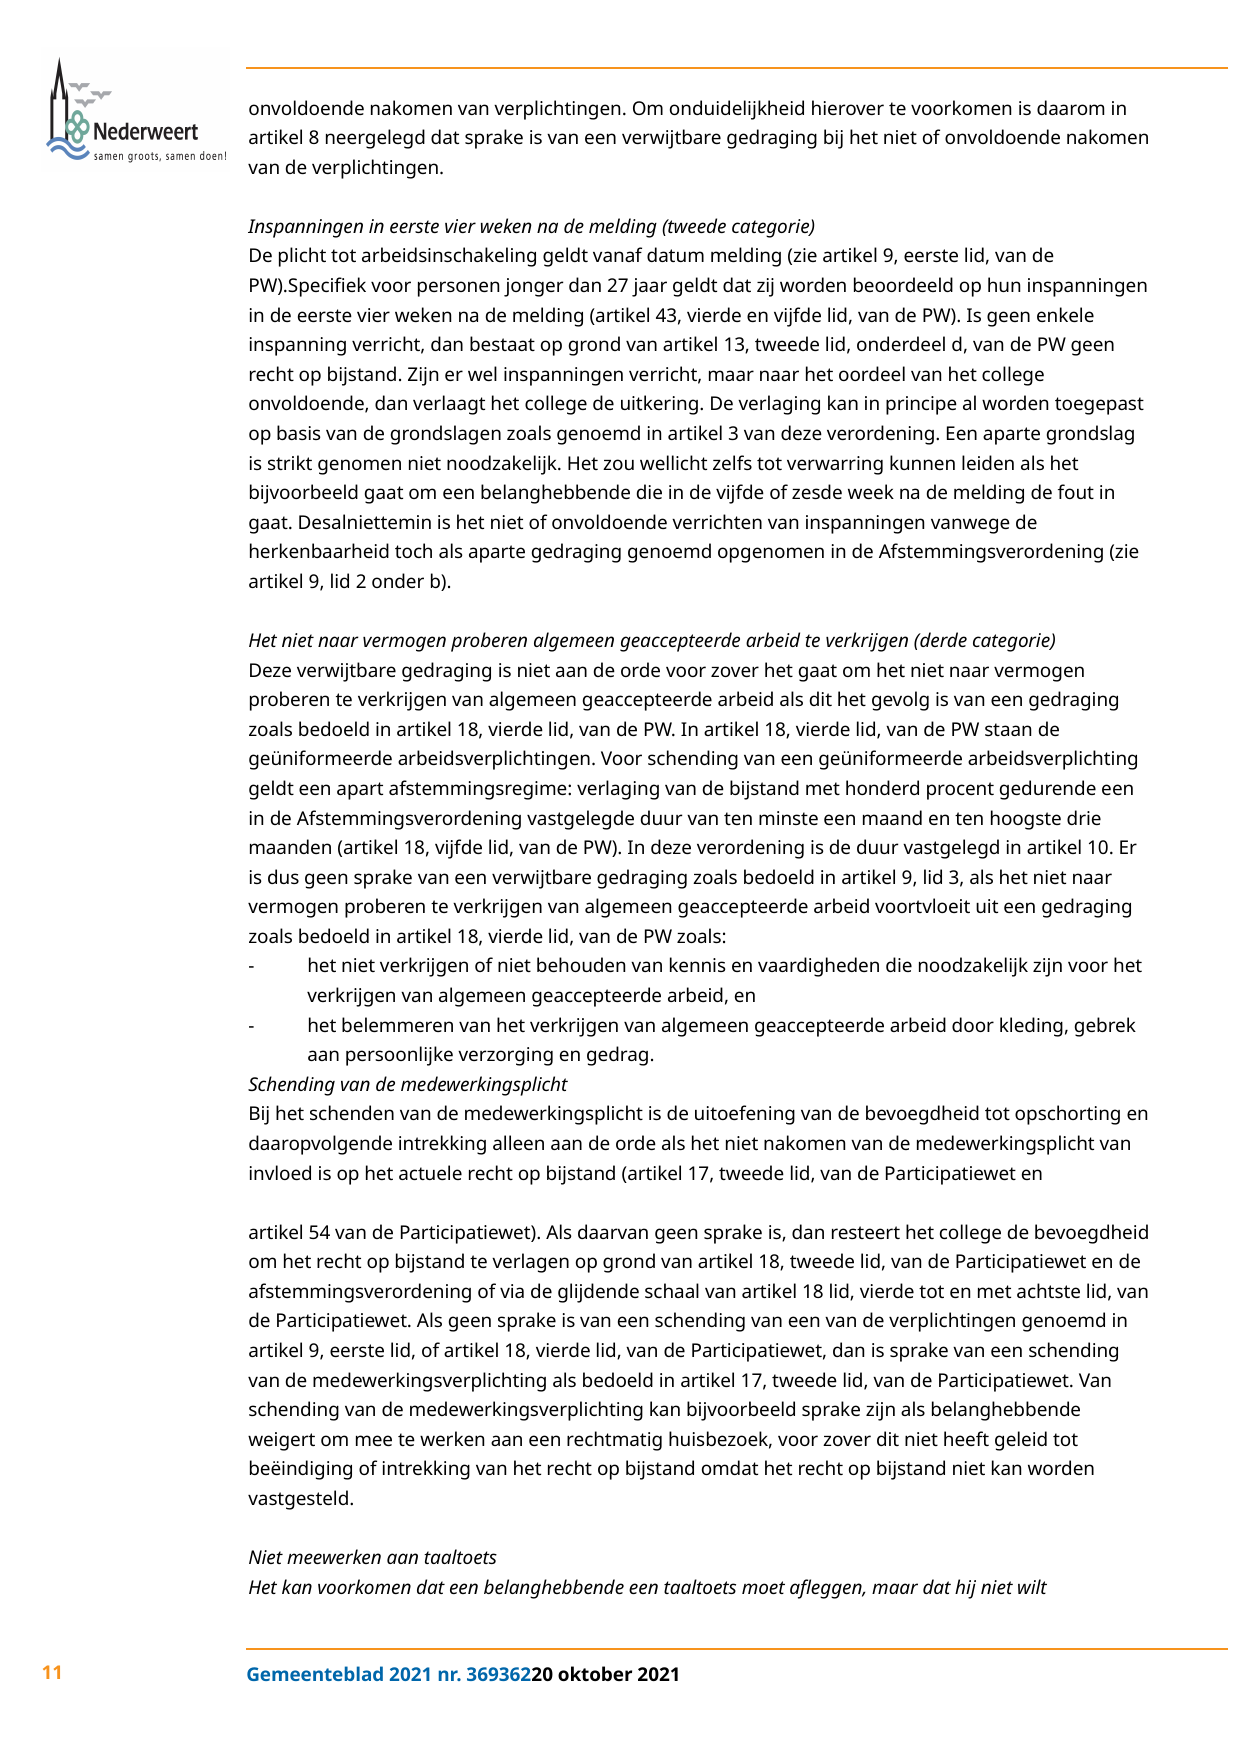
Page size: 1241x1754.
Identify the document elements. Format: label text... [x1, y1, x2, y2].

text De plicht tot arbeidsinschakeling geldt vanaf datum melding (zie artikel 9, eerste lid, van de PW).Specifiek voor personen jonger dan 27 jaar geldt dat zij worden beoordeeld op hun inspanningen in de eerste vier weken na de melding (artikel 43, vierde en vijfde lid, van de PW). Is geen enkele inspanning verricht, dan bestaat op grond van artikel 13, tweede lid, onderdeel d, van de PW geen recht op bijstand. Zijn er wel inspanningen verricht, maar naar het oordeel van het college onvoldoende, dan verlaagt het college de uitkering. De verlaging kan in principe al worden toegepast op basis van de grondslagen zoals genoemd in artikel 3 van deze verordening. Een aparte grondslag is strikt genomen niet noodzakelijk. Het zou wellicht zelfs tot verwarring kunnen leiden als het bijvoorbeeld gaat om een belanghebbende die in de vijfde of zesde week na de melding de fout in gaat. Desalniettemin is het niet of onvoldoende verrichten van inspanningen vanwege de herkenbaarheid toch als aparte gedraging genoemd opgenomen in de Afstemmingsverordening (zie artikel 9, lid 2 onder b). [248, 243, 1152, 594]
text artikel 54 van de Participatiewet). Als daarvan geen sprake is, dan resteert het college de bevoegdheid om het recht op bijstand te verlagen op grond van artikel 18, tweede lid, van de Participatiewet en de afstemmingsverordening of via de glijdende schaal van artikel 18 lid, vierde tot en met achtste lid, van de Participatiewet. Als geen sprake is van een schending van een van de verplichtingen genoemd in artikel 9, eerste lid, of artikel 18, vierde lid, van de Participatiewet, dan is sprake van een schending van de medewerkingsverplichting als bedoeld in artikel 17, tweede lid, van de Participatiewet. Van schending van de medewerkingsverplichting kan bijvoorbeeld sprake zijn als belanghebbende weigert om mee te werken aan een rechtmatig huisbezoek, voor zover dit niet heeft geleid tot beëindiging of intrekking van het recht op bijstand omdat het recht op bijstand niet kan worden vastgesteld. [248, 1219, 1152, 1511]
list het niet verkrijgen of niet behouden van kennis en vaardigheden die noodzakelijk zijn voor het verkrijgen van algemeen geaccepteerde arbeid, en [248, 953, 1152, 1008]
text Schending van de medewerkingsplicht [248, 1071, 1152, 1097]
text Niet meewerken aan taaltoets [248, 1544, 1152, 1570]
text onvoldoende nakomen van verplichtingen. Om onduidelijkheid hierover te voorkomen is daarom in artikel 8 neergelegd dat sprake is van een verwijtbare gedraging bij het niet of onvoldoende nakomen van de verplichtingen. [248, 95, 1152, 180]
text Bij het schenden van de medewerkingsplicht is de uitoefening van de bevoegdheid tot opschorting en daaropvolgende intrekking alleen aan de orde als het niet nakomen van de medewerkingsplicht van invloed is op het actuele recht op bijstand (artikel 17, tweede lid, van de Participatiewet en [248, 1101, 1152, 1186]
picture [41, 47, 231, 172]
text Het niet naar vermogen proberen algemeen geaccepteerde arbeid te verkrijgen (derde categorie) [248, 627, 1152, 653]
text Het kan voorkomen dat een belanghebbende een taaltoets moet afleggen, maar dat hij niet wilt [248, 1574, 1152, 1600]
text Inspanningen in eerste vier weken na de melding (tweede categorie) [248, 213, 1152, 239]
list het belemmeren van het verkrijgen van algemeen geaccepteerde arbeid door kleding, gebrek aan persoonlijke verzorging en gedrag. [248, 1012, 1152, 1067]
text Deze verwijtbare gedraging is niet aan de orde voor zover het gaat om het niet naar vermogen proberen te verkrijgen van algemeen geaccepteerde arbeid als dit het gevolg is van een gedraging zoals bedoeld in artikel 18, vierde lid, van de PW. In artikel 18, vierde lid, van de PW staan de geüniformeerde arbeidsverplichtingen. Voor schending van een geüniformeerde arbeidsverplichting geldt een apart afstemmingsregime: verlaging van de bijstand met honderd procent gedurende een in de Afstemmingsverordening vastgelegde duur van ten minste een maand en ten hoogste drie maanden (artikel 18, vijfde lid, van de PW). In deze verordening is de duur vastgelegd in artikel 10. Er is dus geen sprake van een verwijtbare gedraging zoals bedoeld in artikel 9, lid 3, als het niet naar vermogen proberen te verkrijgen van algemeen geaccepteerde arbeid voortvloeit uit een gedraging zoals bedoeld in artikel 18, vierde lid, van de PW zoals: [248, 657, 1152, 949]
